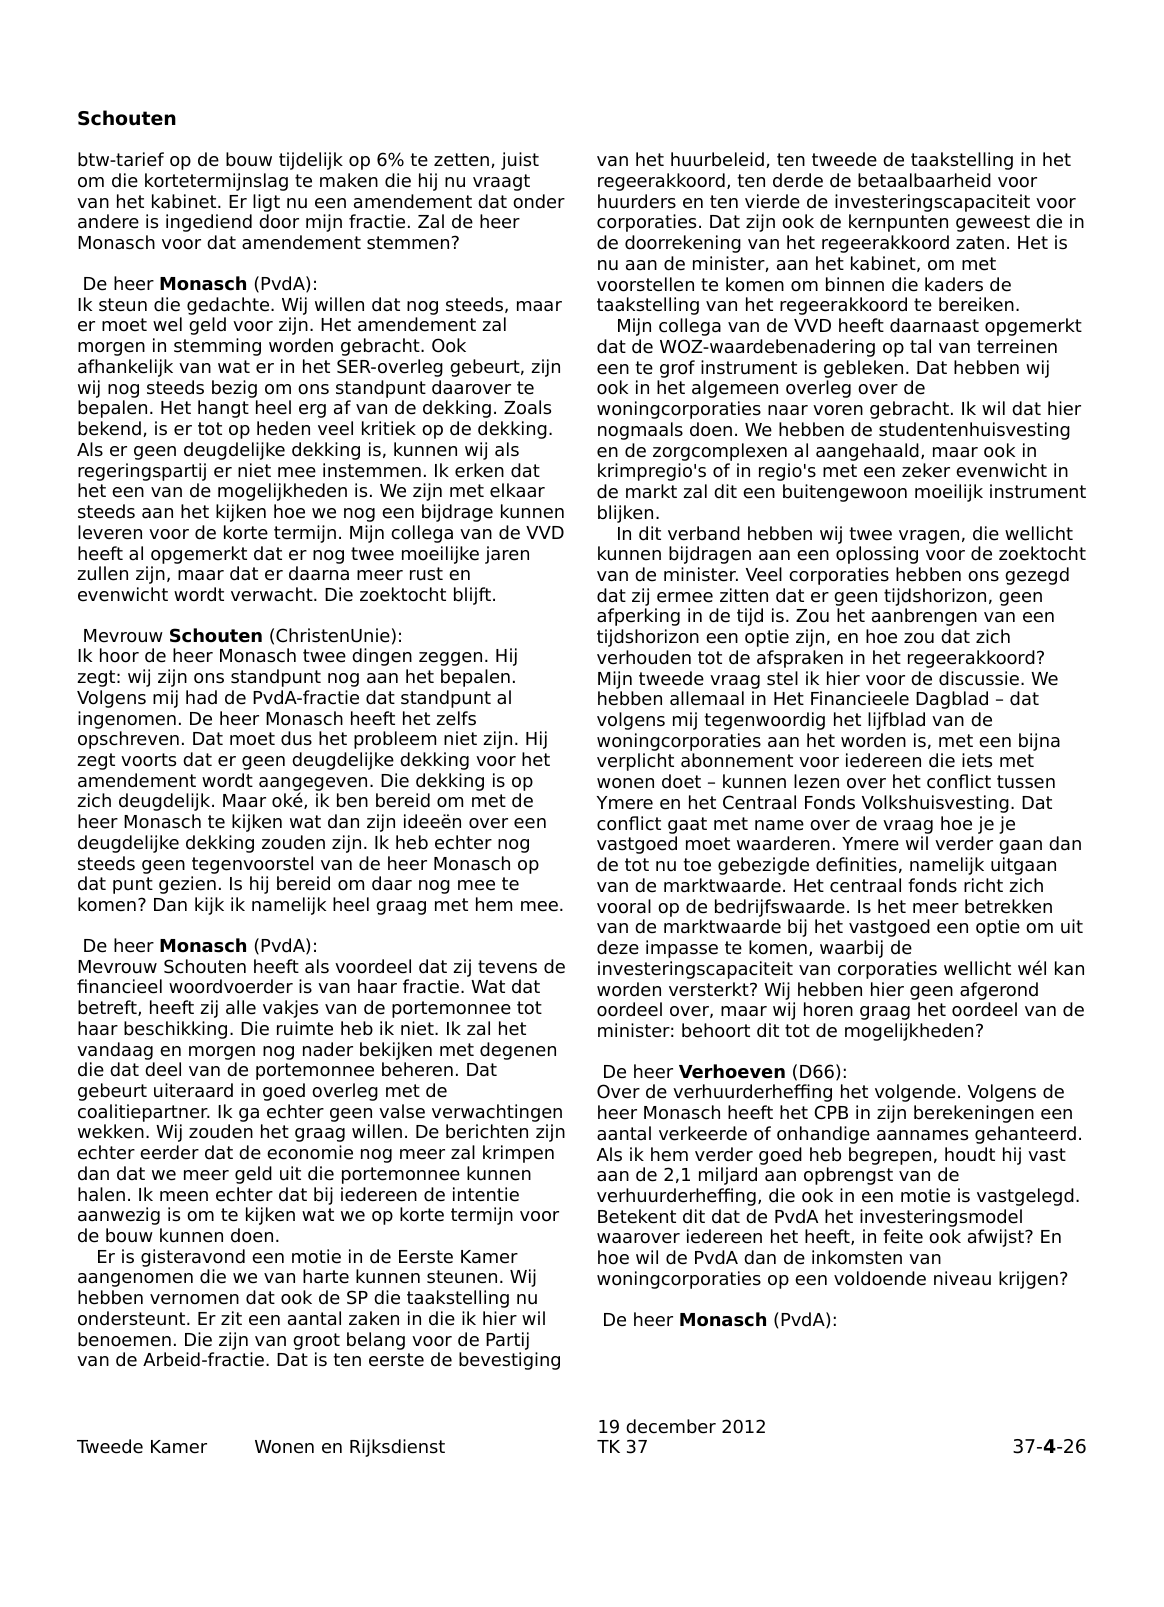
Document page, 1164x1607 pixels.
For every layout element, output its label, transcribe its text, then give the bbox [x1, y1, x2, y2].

text Mevrouw Schouten (ChristenUnie): [77, 626, 567, 646]
text De heer Monasch (PvdA): [596, 1309, 1087, 1330]
text btw-tarief op de bouw tijdelijk op 6% te zetten, juist om die kortetermijnslag te maken die hij nu vraagt van het kabinet. Er ligt nu een amendement dat onder andere is ingediend door mijn fractie. Zal de heer Monasch voor dat amendement stemmen? [77, 150, 567, 254]
text Ik steun die gedachte. Wij willen dat nog steeds, maar er moet wel geld voor zijn. Het amendement zal morgen in stemming worden gebracht. Ook afhankelijk van wat er in het SER-overleg gebeurt, zijn wij nog steeds bezig om ons standpunt daarover te bepalen. Het hangt heel erg af van de dekking. Zoals bekend, is er tot op heden veel kritiek op de dekking. Als er geen deugdelijke dekking is, kunnen wij als regeringspartij er niet mee instemmen. Ik erken dat het een van de mogelijkheden is. We zijn met elkaar steeds aan het kijken hoe we nog een bijdrage kunnen leveren voor de korte termijn. Mijn collega van de VVD heeft al opgemerkt dat er nog twee moeilijke jaren zullen zijn, maar dat er daarna meer rust en evenwicht wordt verwacht. Die zoektocht blijft. [77, 294, 567, 606]
text Over de verhuurderheffing het volgende. Volgens de heer Monasch heeft het CPB in zijn berekeningen een aantal verkeerde of onhandige aannames gehanteerd. Als ik hem verder goed heb begrepen, houdt hij vast aan de 2,1 miljard aan opbrengst van de verhuurderheffing, die ook in een motie is vastgelegd. Betekent dit dat de PvdA het investeringsmodel waarover iedereen het heeft, in feite ook afwijst? En hoe wil de PvdA dan de inkomsten van woningcorporaties op een voldoende niveau krijgen? [596, 1082, 1087, 1289]
text van het huurbeleid, ten tweede de taakstelling in het regeerakkoord, ten derde de betaalbaarheid voor huurders en ten vierde de investeringscapaciteit voor corporaties. Dat zijn ook de kernpunten geweest die in de doorrekening van het regeerakkoord zaten. Het is nu aan de minister, aan het kabinet, om met voorstellen te komen om binnen die kaders de taakstelling van het regeerakkoord te bereiken. [596, 150, 1087, 316]
text Mijn collega van de VVD heeft daarnaast opgemerkt dat de WOZ-waardebenadering op tal van terreinen een te grof instrument is gebleken. Dat hebben wij ook in het algemeen overleg over de woningcorporaties naar voren gebracht. Ik wil dat hier nogmaals doen. We hebben de studentenhuisvesting en de zorgcomplexen al aangehaald, maar ook in krimpregio's of in regio's met een zeker evenwicht in de markt zal dit een buitengewoon moeilijk instrument blijken. [596, 316, 1087, 523]
text De heer Monasch (PvdA): [77, 936, 567, 956]
text De heer Verhoeven (D66): [596, 1062, 1087, 1082]
text In dit verband hebben wij twee vragen, die wellicht kunnen bijdragen aan een oplossing voor de zoektocht van de minister. Veel corporaties hebben ons gezegd dat zij ermee zitten dat er geen tijdshorizon, geen afperking in de tijd is. Zou het aanbrengen van een tijdshorizon een optie zijn, en hoe zou dat zich verhouden tot de afspraken in het regeerakkoord? Mijn tweede vraag stel ik hier voor de discussie. We hebben allemaal in Het Financieele Dagblad – dat volgens mij tegenwoordig het lijfblad van de woningcorporaties aan het worden is, met een bijna verplicht abonnement voor iedereen die iets met wonen doet – kunnen lezen over het conflict tussen Ymere en het Centraal Fonds Volkshuisvesting. Dat conflict gaat met name over de vraag hoe je je vastgoed moet waarderen. Ymere wil verder gaan dan de tot nu toe gebezigde definities, namelijk uitgaan van de marktwaarde. Het centraal fonds richt zich vooral op de bedrijfswaarde. Is het meer betrekken van de marktwaarde bij het vastgoed een optie om uit deze impasse te komen, waarbij de investeringscapaciteit van corporaties wellicht wél kan worden versterkt? Wij hebben hier geen afgerond oordeel over, maar wij horen graag het oordeel van de minister: behoort dit tot de mogelijkheden? [596, 523, 1087, 1042]
text Mevrouw Schouten heeft als voordeel dat zij tevens de financieel woordvoerder is van haar fractie. Wat dat betreft, heeft zij alle vakjes van de portemonnee tot haar beschikking. Die ruimte heb ik niet. Ik zal het vandaag en morgen nog nader bekijken met degenen die dat deel van de portemonnee beheren. Dat gebeurt uiteraard in goed overleg met de coalitiepartner. Ik ga echter geen valse verwachtingen wekken. Wij zouden het graag willen. De berichten zijn echter eerder dat de economie nog meer zal krimpen dan dat we meer geld uit die portemonnee kunnen halen. Ik meen echter dat bij iedereen de intentie aanwezig is om te kijken wat we op korte termijn voor de bouw kunnen doen. [77, 956, 567, 1247]
text Ik hoor de heer Monasch twee dingen zeggen. Hij zegt: wij zijn ons standpunt nog aan het bepalen. Volgens mij had de PvdA-fractie dat standpunt al ingenomen. De heer Monasch heeft het zelfs opschreven. Dat moet dus het probleem niet zijn. Hij zegt voorts dat er geen deugdelijke dekking voor het amendement wordt aangegeven. Die dekking is op zich deugdelijk. Maar oké, ik ben bereid om met de heer Monasch te kijken wat dan zijn ideeën over een deugdelijke dekking zouden zijn. Ik heb echter nog steeds geen tegenvoorstel van de heer Monasch op dat punt gezien. Is hij bereid om daar nog mee te komen? Dan kijk ik namelijk heel graag met hem mee. [77, 646, 567, 916]
text Er is gisteravond een motie in de Eerste Kamer aangenomen die we van harte kunnen steunen. Wij hebben vernomen dat ook de SP die taakstelling nu ondersteunt. Er zit een aantal zaken in die ik hier wil benoemen. Die zijn van groot belang voor de Partij van de Arbeid-fractie. Dat is ten eerste de bevestiging [77, 1247, 567, 1371]
text De heer Monasch (PvdA): [77, 274, 567, 294]
